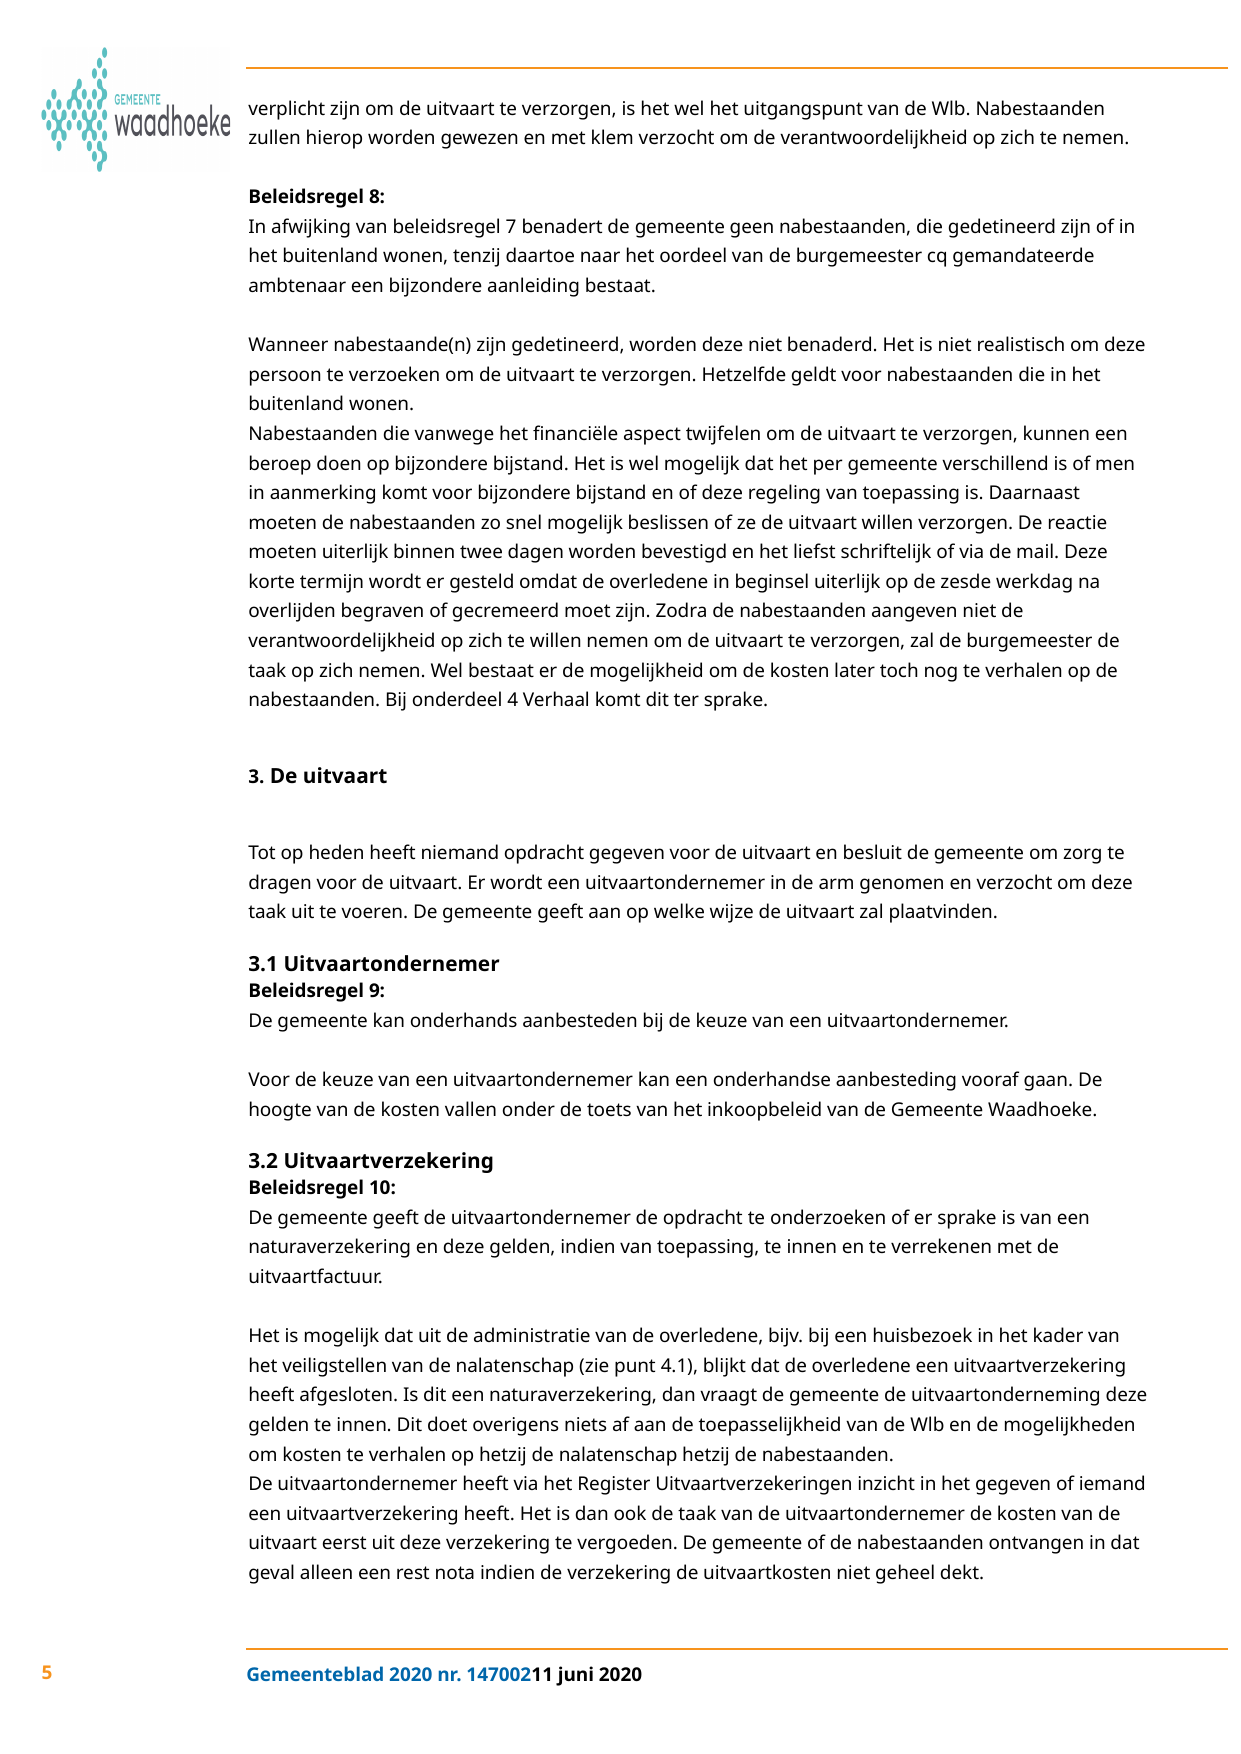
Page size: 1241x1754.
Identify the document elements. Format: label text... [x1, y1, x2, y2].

text De gemeente kan onderhands aanbesteden bij de keuze van een uitvaartondernemer. [248, 1007, 1152, 1033]
text Beleidsregel 9: [248, 977, 1152, 1003]
text De gemeente geeft de uitvaartondernemer de opdracht te onderzoeken of er sprake is van een naturaverzekering en deze gelden, indien van toepassing, te innen en te verrekenen met de uitvaartfactuur. [248, 1204, 1152, 1289]
text 3.1 Uitvaartondernemer [248, 949, 1152, 977]
text verplicht zijn om de uitvaart te verzorgen, is het wel het uitgangspunt van de Wlb. Nabestaanden zullen hierop worden gewezen en met klem verzocht om de verantwoordelijkheid op zich te nemen. [248, 95, 1152, 150]
text In afwijking van beleidsregel 7 benadert de gemeente geen nabestaanden, die gedetineerd zijn of in het buitenland wonen, tenzij daartoe naar het oordeel van de burgemeester cq gemandateerde ambtenaar een bijzondere aanleiding bestaat. [248, 213, 1152, 298]
text 3.2 Uitvaartverzekering [248, 1146, 1152, 1174]
picture [41, 47, 231, 172]
text Nabestaanden die vanwege het financiële aspect twijfelen om de uitvaart te verzorgen, kunnen een beroep doen op bijzondere bijstand. Het is wel mogelijk dat het per gemeente verschillend is of men in aanmerking komt voor bijzondere bijstand en of deze regeling van toepassing is. Daarnaast moeten de nabestaanden zo snel mogelijk beslissen of ze de uitvaart willen verzorgen. De reactie moeten uiterlijk binnen twee dagen worden bevestigd en het liefst schriftelijk of via de mail. Deze korte termijn wordt er gesteld omdat de overledene in beginsel uiterlijk op de zesde werkdag na overlijden begraven of gecremeerd moet zijn. Zodra de nabestaanden aangeven niet de verantwoordelijkheid op zich te willen nemen om de uitvaart te verzorgen, zal de burgemeester de taak op zich nemen. Wel bestaat er de mogelijkheid om de kosten later toch nog te verhalen op de nabestaanden. Bij onderdeel 4 Verhaal komt dit ter sprake. [248, 420, 1152, 712]
text Het is mogelijk dat uit de administratie van de overledene, bijv. bij een huisbezoek in het kader van het veiligstellen van de nalatenschap (zie punt 4.1), blijkt dat de overledene een uitvaartverzekering heeft afgesloten. Is dit een naturaverzekering, dan vraagt de gemeente de uitvaartonderneming deze gelden te innen. Dit doet overigens niets af aan de toepasselijkheid van de Wlb en de mogelijkheden om kosten te verhalen op hetzij de nalatenschap hetzij de nabestaanden. [248, 1322, 1152, 1467]
text Wanneer nabestaande(n) zijn gedetineerd, worden deze niet benaderd. Het is niet realistisch om deze persoon te verzoeken om de uitvaart te verzorgen. Hetzelfde geldt voor nabestaanden die in het buitenland wonen. [248, 331, 1152, 416]
text Beleidsregel 10: [248, 1174, 1152, 1200]
text 3. De uitvaart [248, 762, 1152, 790]
text Tot op heden heeft niemand opdracht gegeven voor de uitvaart en besluit de gemeente om zorg te dragen voor de uitvaart. Er wordt een uitvaartondernemer in de arm genomen en verzocht om deze taak uit te voeren. De gemeente geeft aan op welke wijze de uitvaart zal plaatvinden. [248, 839, 1152, 924]
text De uitvaartondernemer heeft via het Register Uitvaartverzekeringen inzicht in het gegeven of iemand een uitvaartverzekering heeft. Het is dan ook de taak van de uitvaartondernemer de kosten van de uitvaart eerst uit deze verzekering te vergoeden. De gemeente of de nabestaanden ontvangen in dat geval alleen een rest nota indien de verzekering de uitvaartkosten niet geheel dekt. [248, 1470, 1152, 1585]
text Voor de keuze van een uitvaartondernemer kan een onderhandse aanbesteding vooraf gaan. De hoogte van de kosten vallen onder de toets van het inkoopbeleid van de Gemeente Waadhoeke. [248, 1066, 1152, 1121]
text Beleidsregel 8: [248, 183, 1152, 209]
